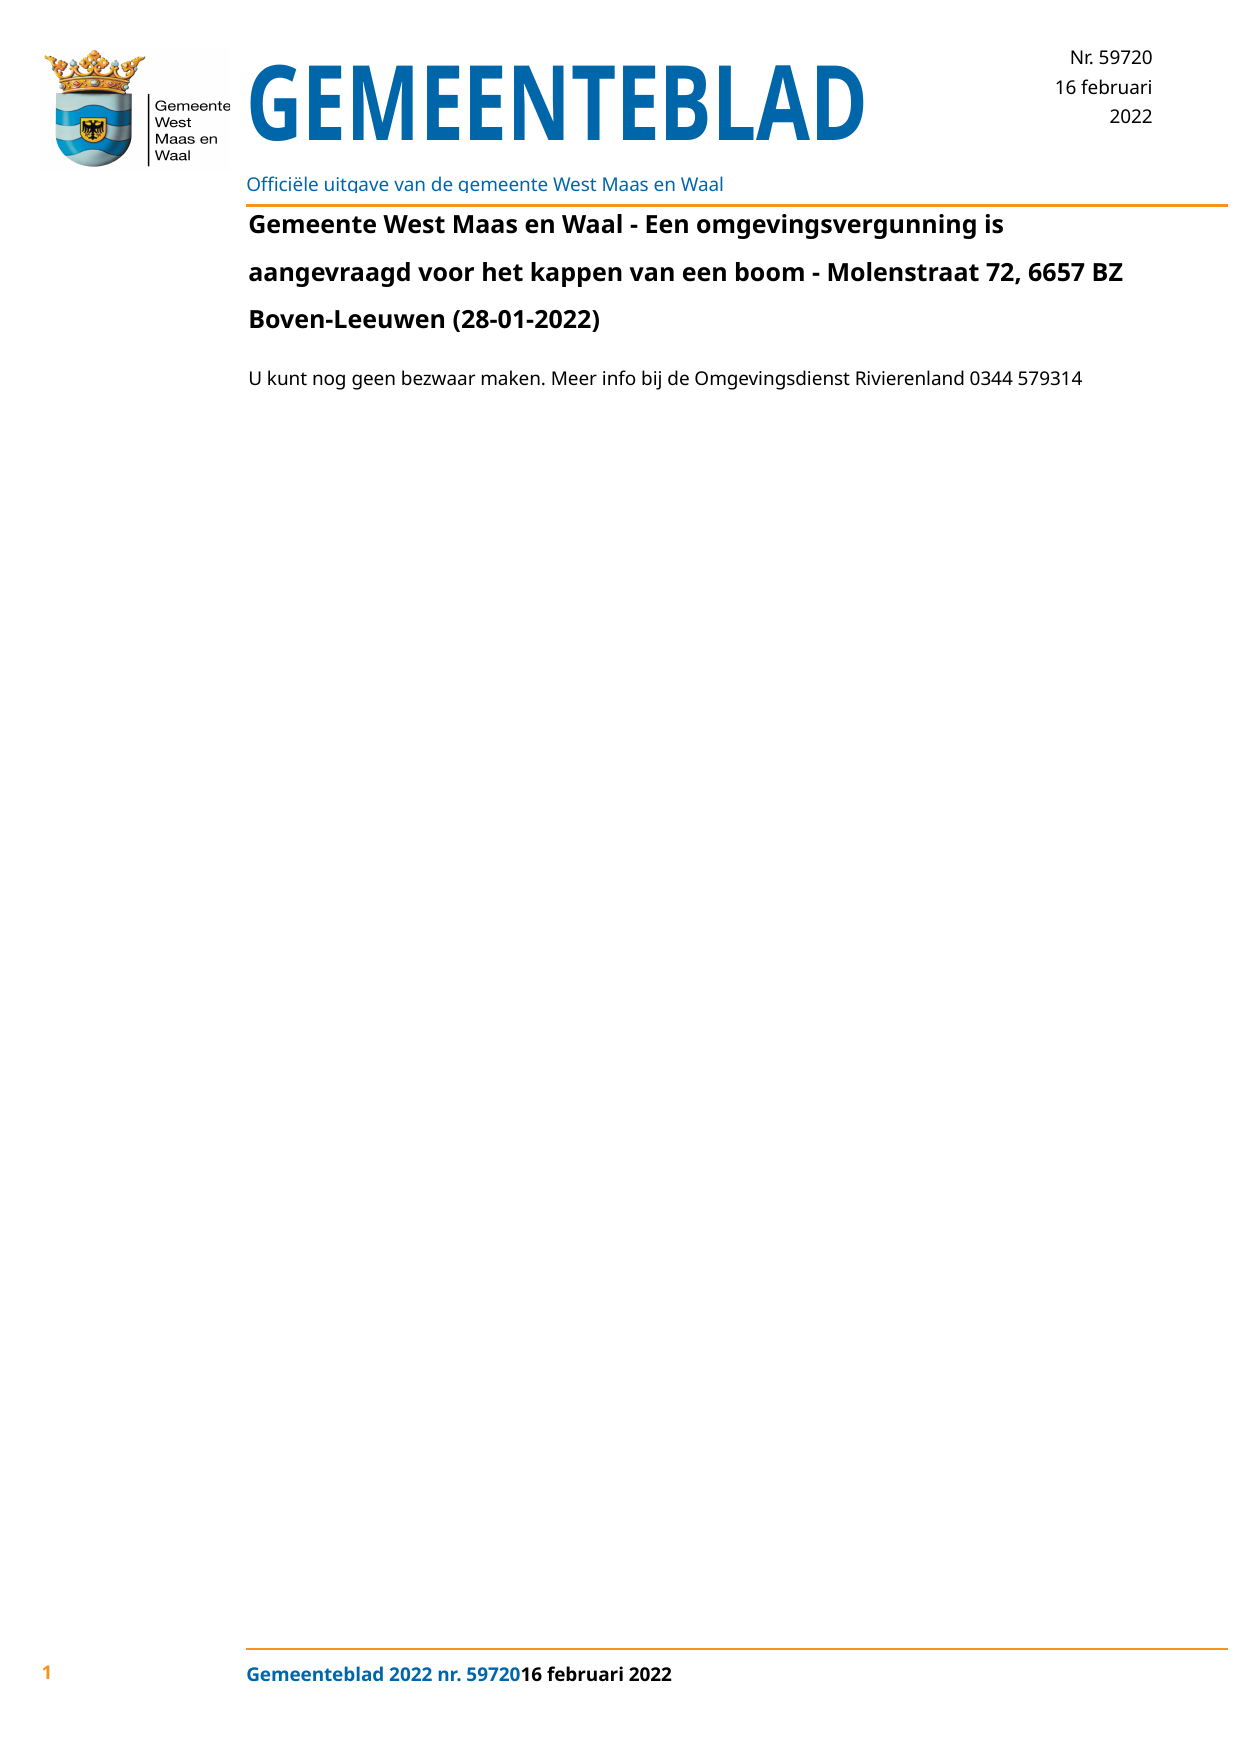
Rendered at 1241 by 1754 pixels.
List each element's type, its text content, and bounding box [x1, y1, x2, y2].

picture [41, 47, 231, 172]
text Gemeente West Maas en Waal - Een omgevingsvergunning is aangevraagd voor het kappen van een boom - Molenstraat 72, 6657 BZ Boven-Leeuwen (28-01-2022) [248, 207, 1152, 336]
text U kunt nog geen bezwaar maken. Meer info bij de Omgevingsdienst Rivierenland 0344 579314 [248, 366, 1152, 391]
